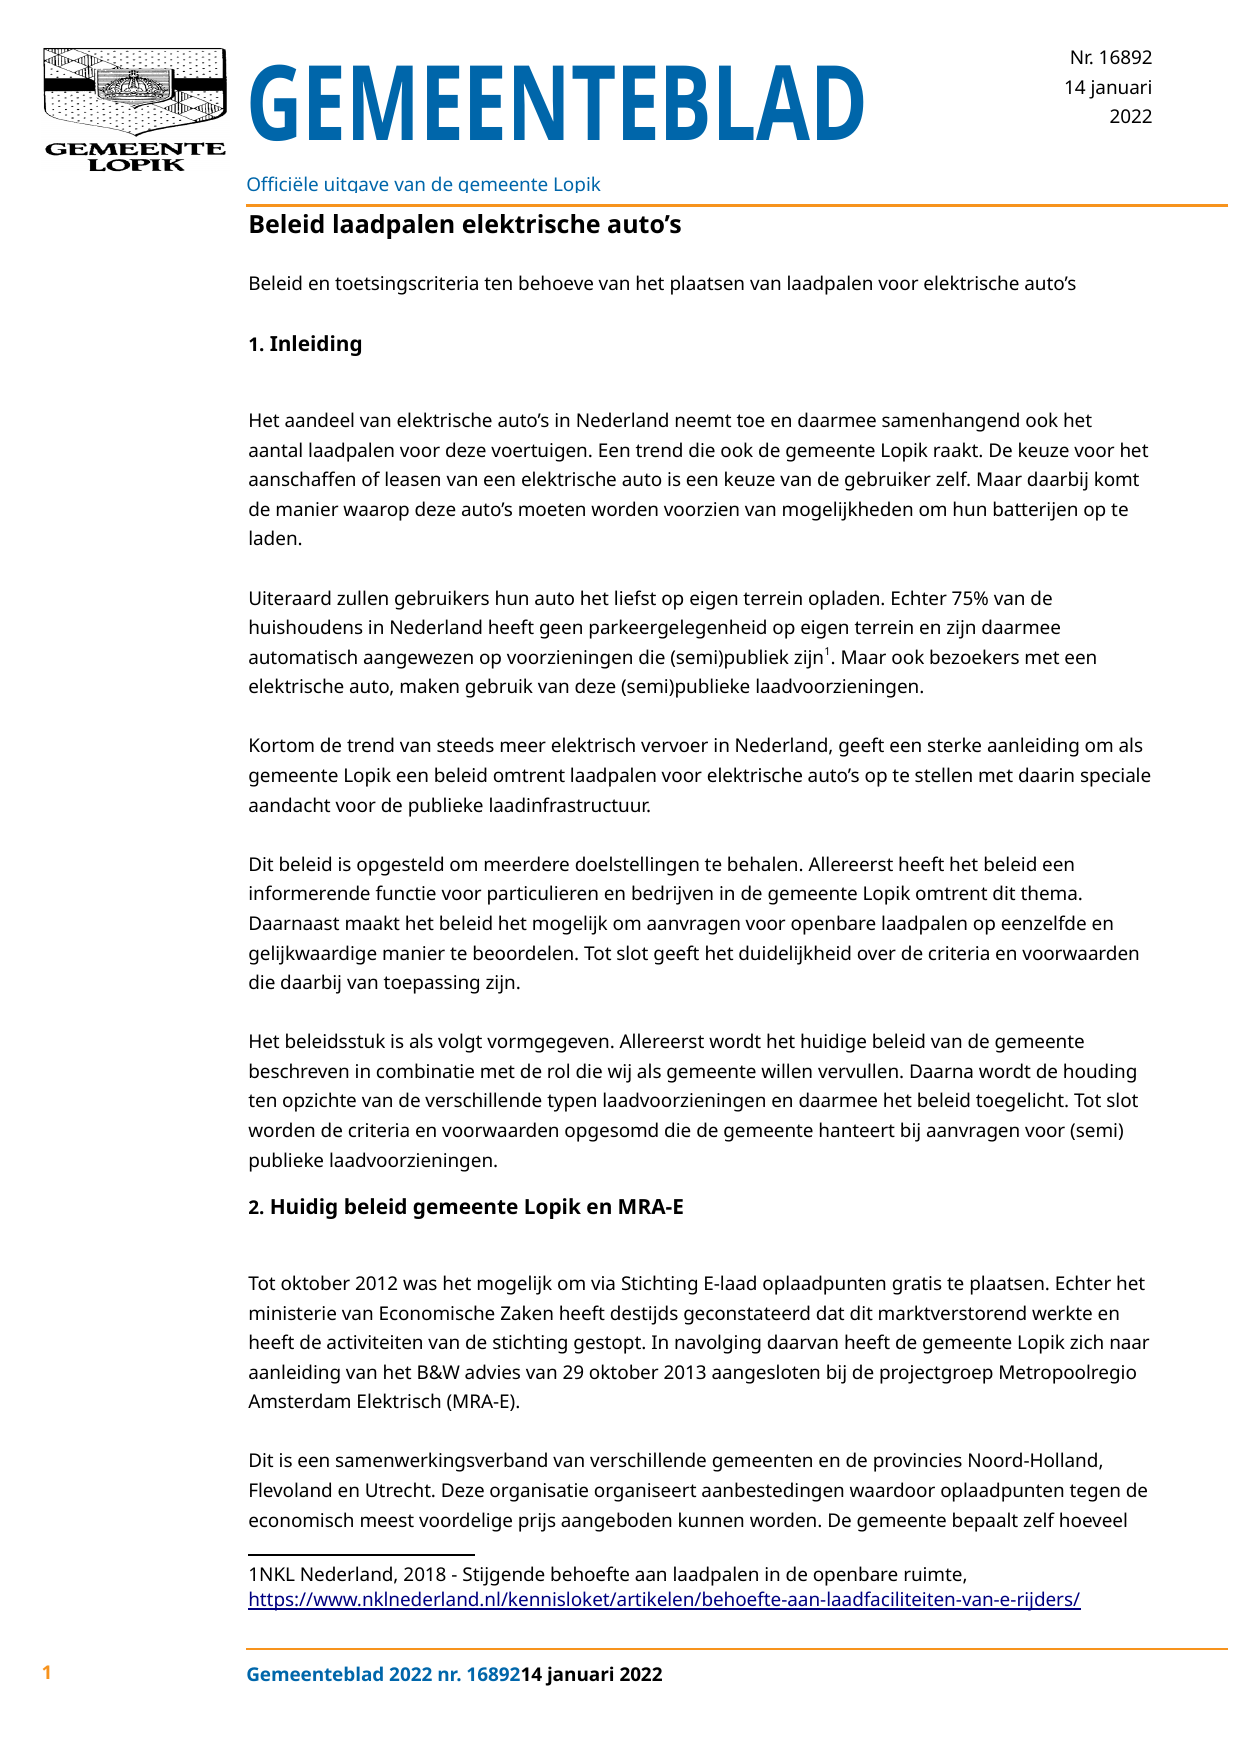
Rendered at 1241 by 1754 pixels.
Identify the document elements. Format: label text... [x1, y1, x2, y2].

text Dit is een samenwerkingsverband van verschillende gemeenten en de provincies Noord-Holland, Flevoland en Utrecht. Deze organisatie organiseert aanbestedingen waardoor oplaadpunten tegen de economisch meest voordelige prijs aangeboden kunnen worden. De gemeente bepaalt zelf hoeveel [248, 1448, 1152, 1532]
text Het beleidsstuk is als volgt vormgegeven. Allereerst wordt het huidige beleid van de gemeente beschreven in combinatie met de rol die wij als gemeente willen vervullen. Daarna wordt de houding ten opzichte van de verschillende typen laadvoorzieningen en daarmee het beleid toegelicht. Tot slot worden de criteria en voorwaarden opgesomd die de gemeente hanteert bij aanvragen voor (semi) publieke laadvoorzieningen. [248, 1028, 1152, 1172]
text Beleid en toetsingscriteria ten behoeve van het plaatsen van laadpalen voor elektrische auto’s [248, 270, 1152, 296]
text Tot oktober 2012 was het mogelijk om via Stichting E-laad oplaadpunten gratis te plaatsen. Echter het ministerie van Economische Zaken heeft destijds geconstateerd dat dit marktverstorend werkte en heeft de activiteiten van de stichting gestopt. In navolging daarvan heeft de gemeente Lopik zich naar aanleiding van het B&W advies van 29 oktober 2013 aangesloten bij de projectgroep Metropoolregio Amsterdam Elektrisch (MRA-E). [248, 1270, 1152, 1414]
text Kortom de trend van steeds meer elektrisch vervoer in Nederland, geeft een sterke aanleiding om als gemeente Lopik een beleid omtrent laadpalen voor elektrische auto’s op te stellen met daarin speciale aandacht voor de publieke laadinfrastructuur. [248, 733, 1152, 817]
text 2. Huidig beleid gemeente Lopik en MRA-E [248, 1192, 1152, 1221]
picture [41, 47, 231, 172]
text Uiteraard zullen gebruikers hun auto het liefst op eigen terrein opladen. Echter 75% van de huishoudens in Nederland heeft geen parkeergelegenheid op eigen terrein en zijn daarmee automatisch aangewezen op voorzieningen die (semi)publiek zijn. Maar ook bezoekers met een elektrische auto, maken gebruik van deze (semi)publieke laadvoorzieningen. [248, 585, 1152, 699]
text 1. Inleiding [248, 329, 1152, 358]
text Het aandeel van elektrische auto’s in Nederland neemt toe en daarmee samenhangend ook het aantal laadpalen voor deze voertuigen. Een trend die ook de gemeente Lopik raakt. De keuze voor het aanschaffen of leasen van een elektrische auto is een keuze van de gebruiker zelf. Maar daarbij komt de manier waarop deze auto’s moeten worden voorzien van mogelijkheden om hun batterijen op te laden. [248, 407, 1152, 551]
text Beleid laadpalen elektrische auto’s [248, 207, 1152, 241]
text NKL Nederland, 2018 - Stijgende behoefte aan laadpalen in de openbare ruimte, https://www.nklnederland.nl/kennisloket/artikelen/behoefte-aan-laadfaciliteiten-van-e-rijders/ [248, 1561, 1152, 1612]
text Dit beleid is opgesteld om meerdere doelstellingen te behalen. Allereerst heeft het beleid een informerende functie voor particulieren en bedrijven in de gemeente Lopik omtrent dit thema. Daarnaast maakt het beleid het mogelijk om aanvragen voor openbare laadpalen op eenzelfde en gelijkwaardige manier te beoordelen. Tot slot geeft het duidelijkheid over de criteria en voorwaarden die daarbij van toepassing zijn. [248, 851, 1152, 995]
